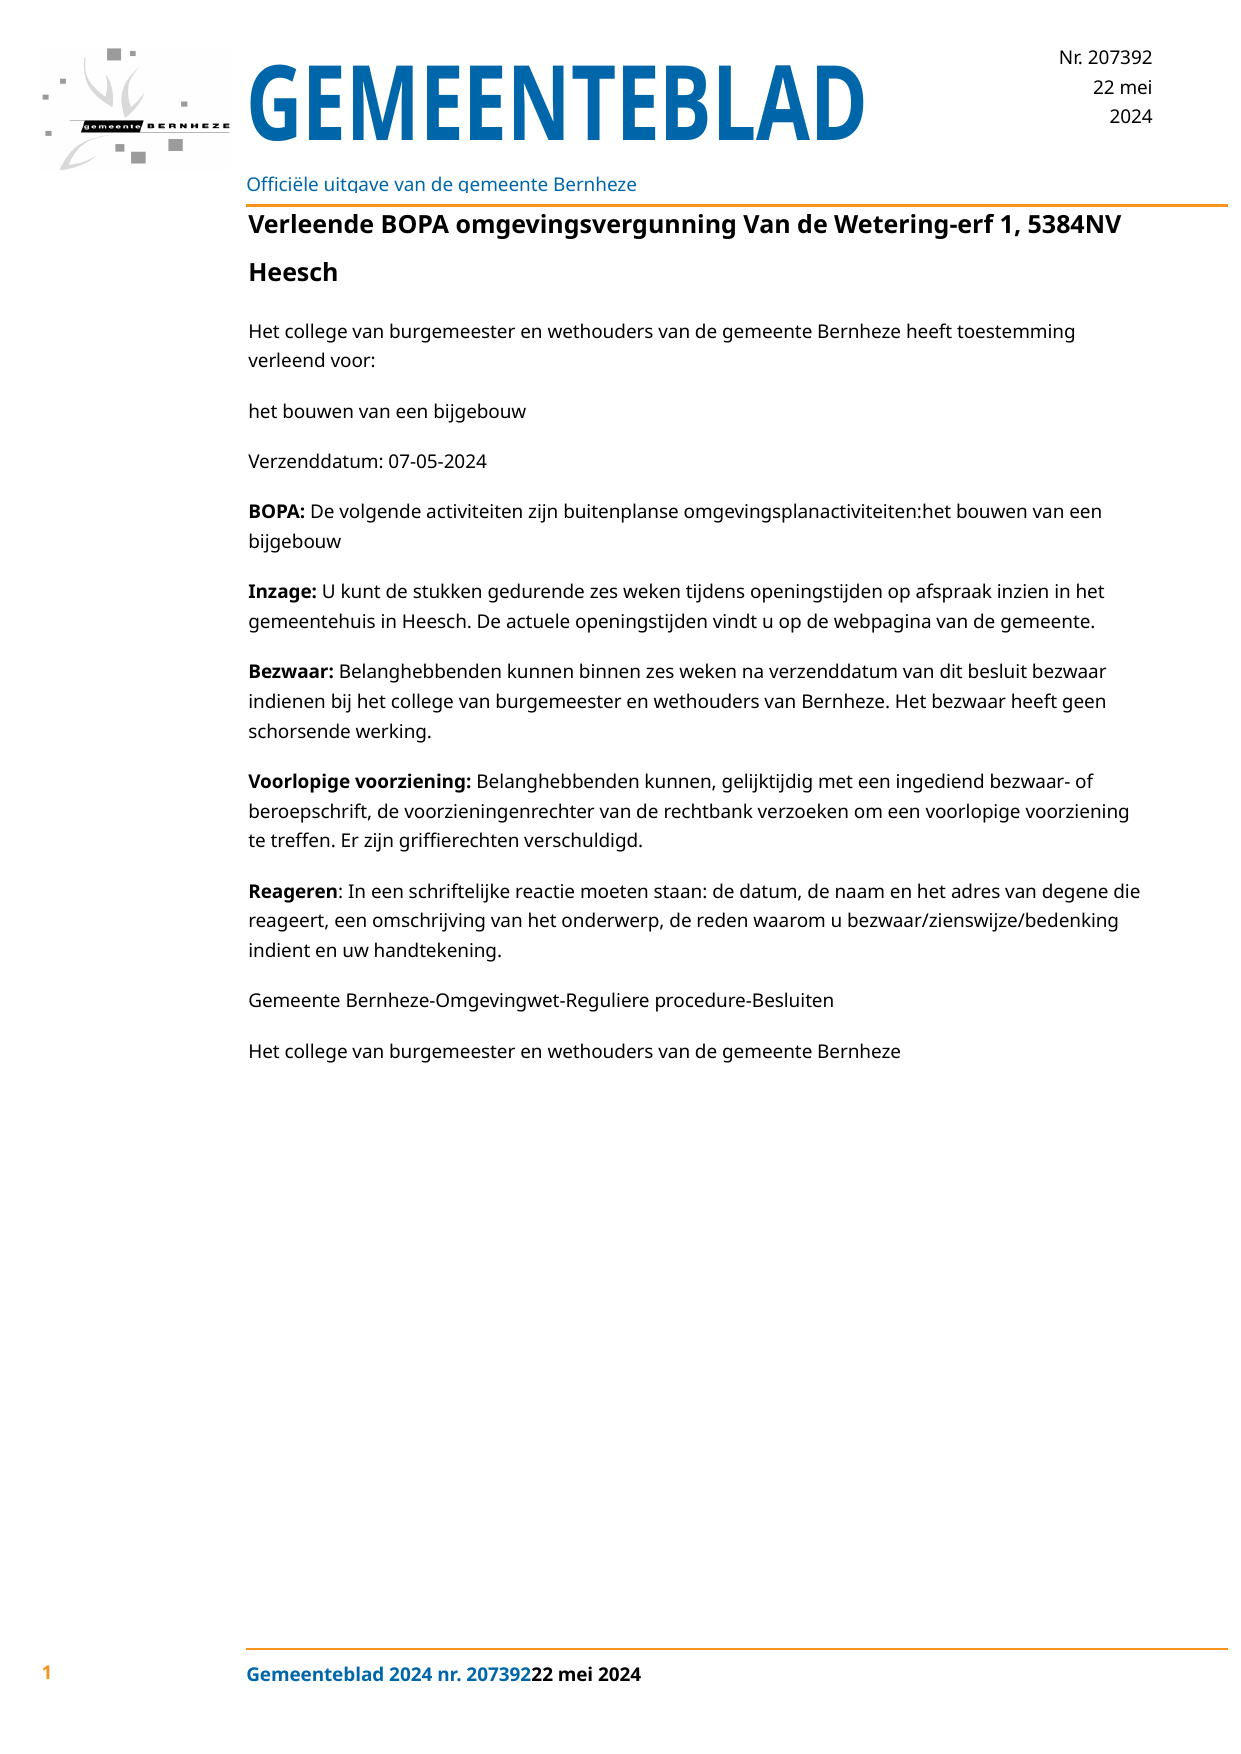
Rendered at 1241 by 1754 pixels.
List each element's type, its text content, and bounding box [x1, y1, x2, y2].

text Het college van burgemeester en wethouders van de gemeente Bernheze [248, 1038, 1152, 1064]
text Verzenddatum: 07-05-2024 [248, 448, 1152, 474]
picture [41, 47, 231, 172]
text Voorlopige voorziening: Belanghebbenden kunnen, gelijktijdig met een ingediend bezwaar- of beroepschrift, de voorzieningenrechter van de rechtbank verzoeken om een voorlopige voorziening te treffen. Er zijn griffierechten verschuldigd. [248, 768, 1152, 853]
text het bouwen van een bijgebouw [248, 398, 1152, 424]
text Verleende BOPA omgevingsvergunning Van de Wetering-erf 1, 5384NV Heesch [248, 207, 1152, 288]
text Reageren: In een schriftelijke reactie moeten staan: de datum, de naam en het adres van degene die reageert, een omschrijving van het onderwerp, de reden waarom u bezwaar/zienswijze/bedenking indient en uw handtekening. [248, 878, 1152, 963]
text Bezwaar: Belanghebbenden kunnen binnen zes weken na verzenddatum van dit besluit bezwaar indienen bij het college van burgemeester en wethouders van Bernheze. Het bezwaar heeft geen schorsende werking. [248, 659, 1152, 744]
text Inzage: U kunt de stukken gedurende zes weken tijdens openingstijden op afspraak inzien in het gemeentehuis in Heesch. De actuele openingstijden vindt u op de webpagina van de gemeente. [248, 579, 1152, 634]
text Gemeente Bernheze-Omgevingwet-Reguliere procedure-Besluiten [248, 987, 1152, 1013]
text Het college van burgemeester en wethouders van de gemeente Bernheze heeft toestemming verleend voor: [248, 318, 1152, 373]
text BOPA: De volgende activiteiten zijn buitenplanse omgevingsplanactiviteiten:het bouwen van een bijgebouw [248, 499, 1152, 554]
